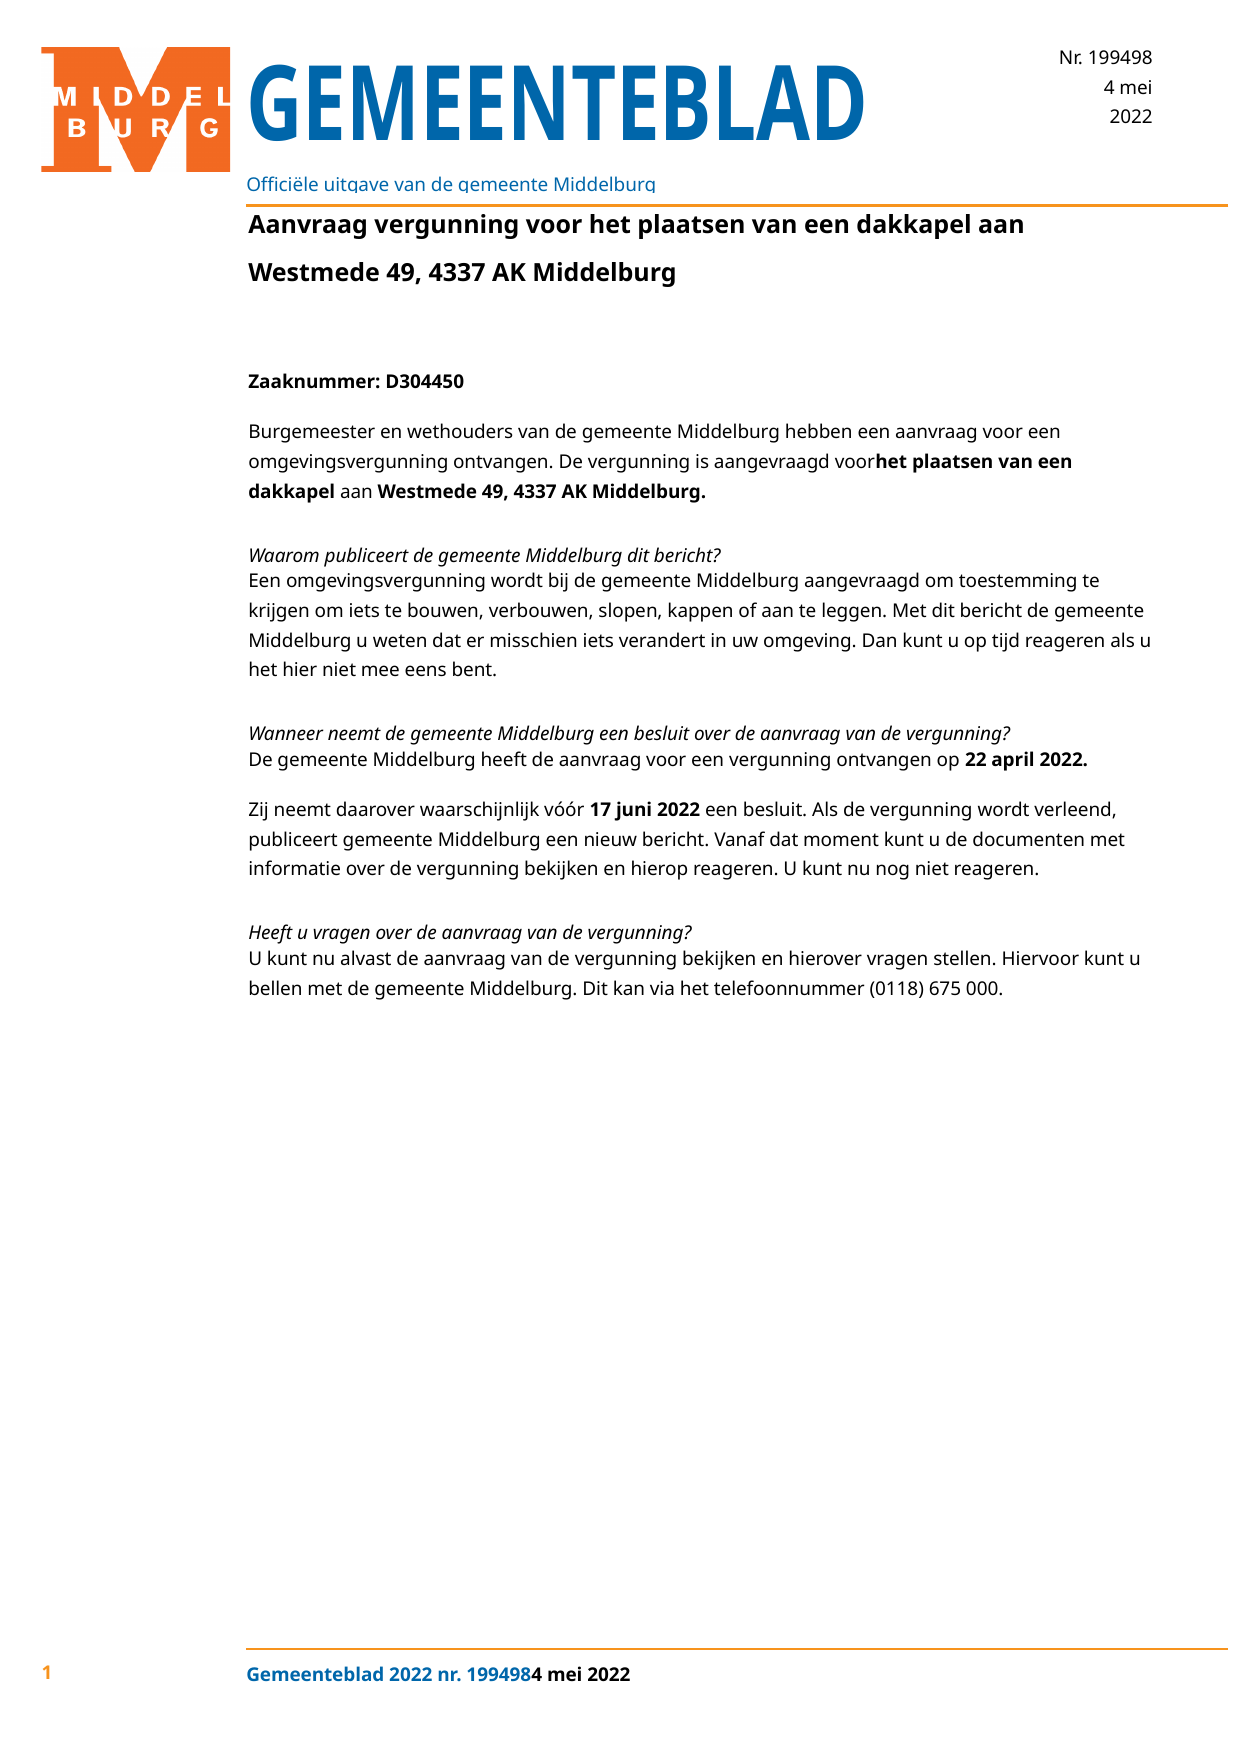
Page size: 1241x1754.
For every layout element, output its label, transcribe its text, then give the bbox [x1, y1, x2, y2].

text Wanneer neemt de gemeente Middelburg een besluit over de aanvraag van de vergunning? [248, 720, 1152, 746]
text Burgemeester en wethouders van de gemeente Middelburg hebben een aanvraag voor een omgevingsvergunning ontvangen. De vergunning is aangevraagd voorhet plaatsen van een dakkapel aan Westmede 49, 4337 AK Middelburg. [248, 419, 1152, 504]
picture [41, 47, 231, 172]
text Aanvraag vergunning voor het plaatsen van een dakkapel aan Westmede 49, 4337 AK Middelburg [248, 207, 1152, 288]
text Een omgevingsvergunning wordt bij de gemeente Middelburg aangevraagd om toestemming te krijgen om iets te bouwen, verbouwen, slopen, kappen of aan te leggen. Met dit bericht de gemeente Middelburg u weten dat er misschien iets verandert in uw omgeving. Dan kunt u op tijd reageren als u het hier niet mee eens bent. [248, 568, 1152, 682]
text Waarom publiceert de gemeente Middelburg dit bericht? [248, 542, 1152, 568]
text Zaaknummer: D304450 [248, 368, 1152, 394]
text Zij neemt daarover waarschijnlijk vóór 17 juni 2022 een besluit. Als de vergunning wordt verleend, publiceert gemeente Middelburg een nieuw bericht. Vanaf dat moment kunt u de documenten met informatie over de vergunning bekijken en hierop reageren. U kunt nu nog niet reageren. [248, 796, 1152, 881]
text U kunt nu alvast de aanvraag van de vergunning bekijken en hierover vragen stellen. Hiervoor kunt u bellen met de gemeente Middelburg. Dit kan via het telefoonnummer (0118) 675 000. [248, 945, 1152, 1001]
text Heeft u vragen over de aanvraag van de vergunning? [248, 919, 1152, 945]
text De gemeente Middelburg heeft de aanvraag voor een vergunning ontvangen op 22 april 2022. [248, 746, 1152, 772]
